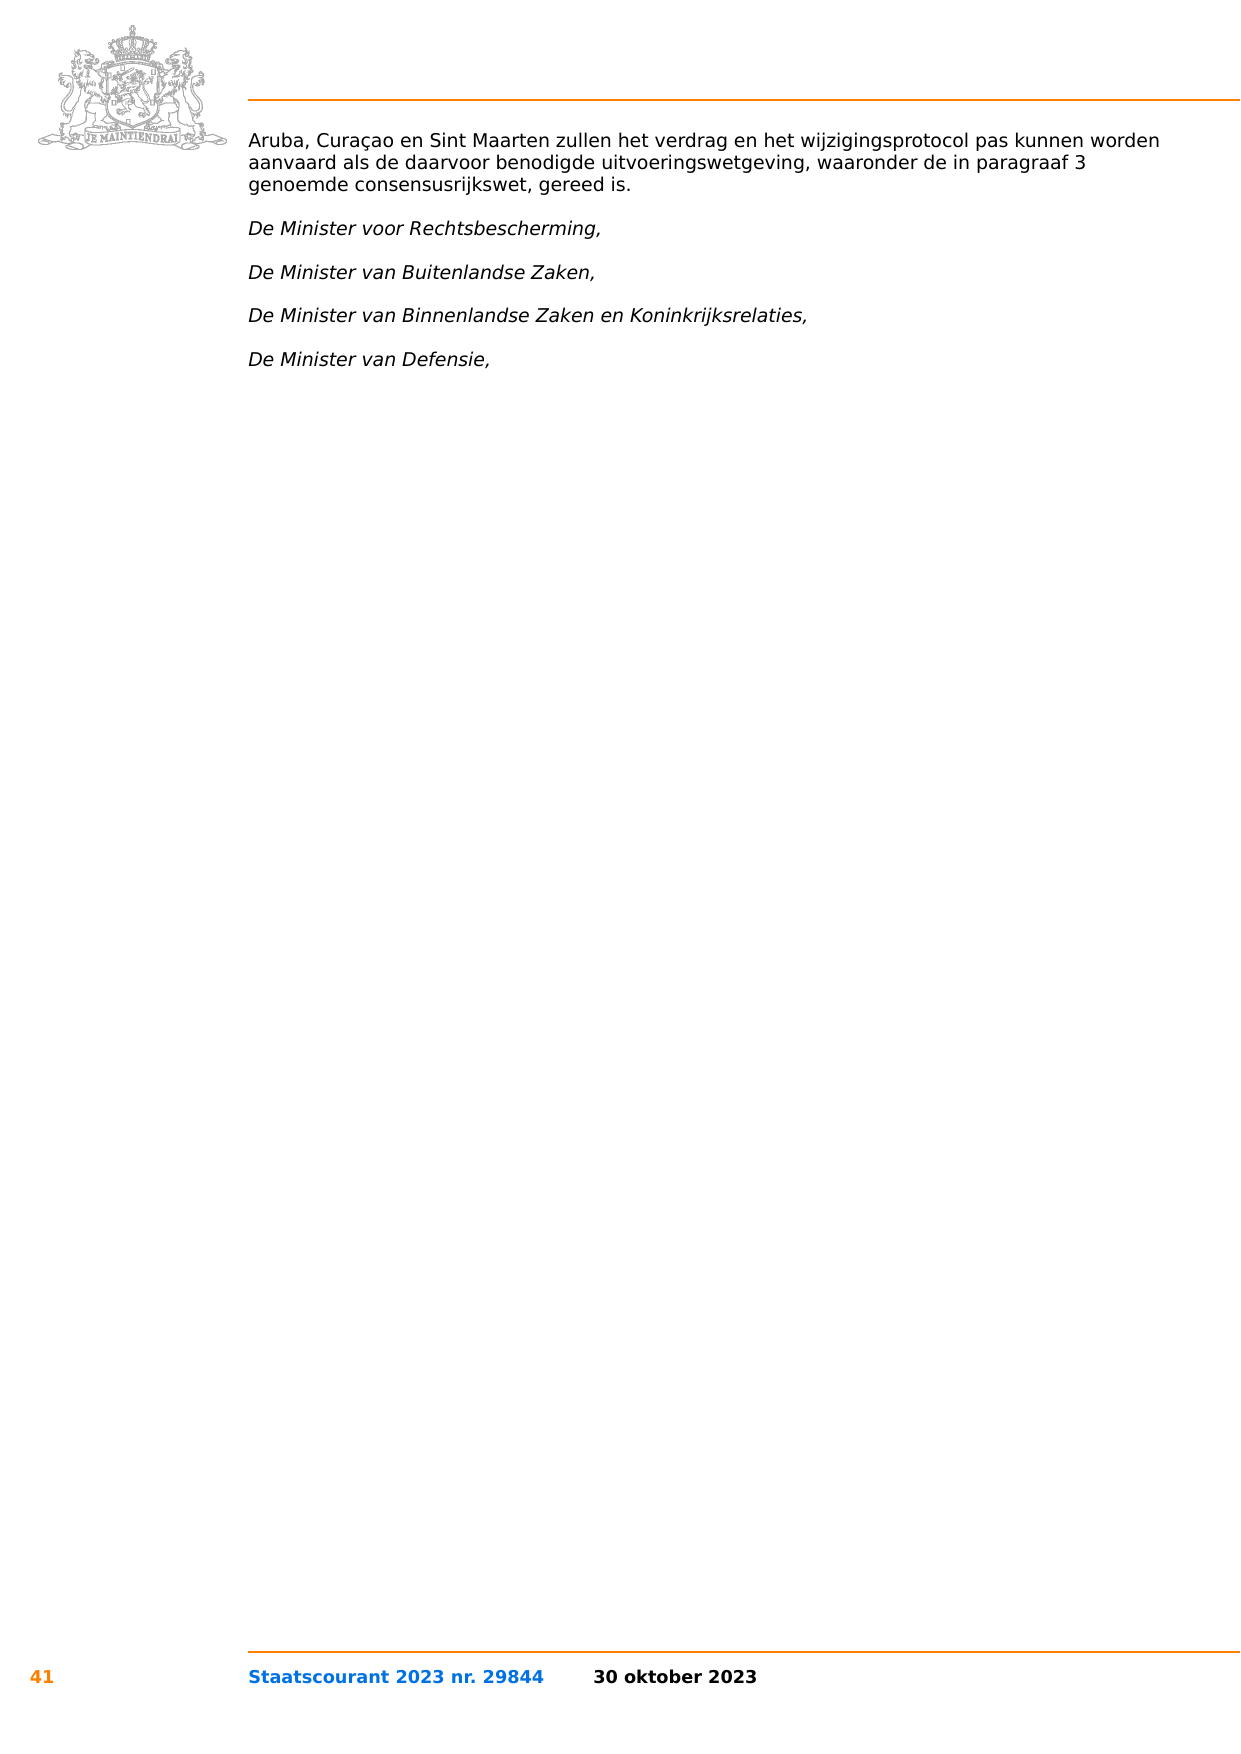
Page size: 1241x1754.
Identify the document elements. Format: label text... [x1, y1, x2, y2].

picture [38, 25, 227, 150]
text Aruba, Curaçao en Sint Maarten zullen het verdrag en het wijzigingsprotocol pas kunnen worden aanvaard als de daarvoor benodigde uitvoeringswetgeving, waaronder de in paragraaf 3 genoemde consensusrijkswet, gereed is. [248, 130, 1163, 196]
text De Minister van Buitenlandse Zaken, [248, 262, 1163, 283]
text De Minister voor Rechtsbescherming, [248, 218, 1163, 240]
text De Minister van Defensie, [248, 349, 1163, 371]
text De Minister van Binnenlandse Zaken en Koninkrijksrelaties, [248, 305, 1163, 327]
